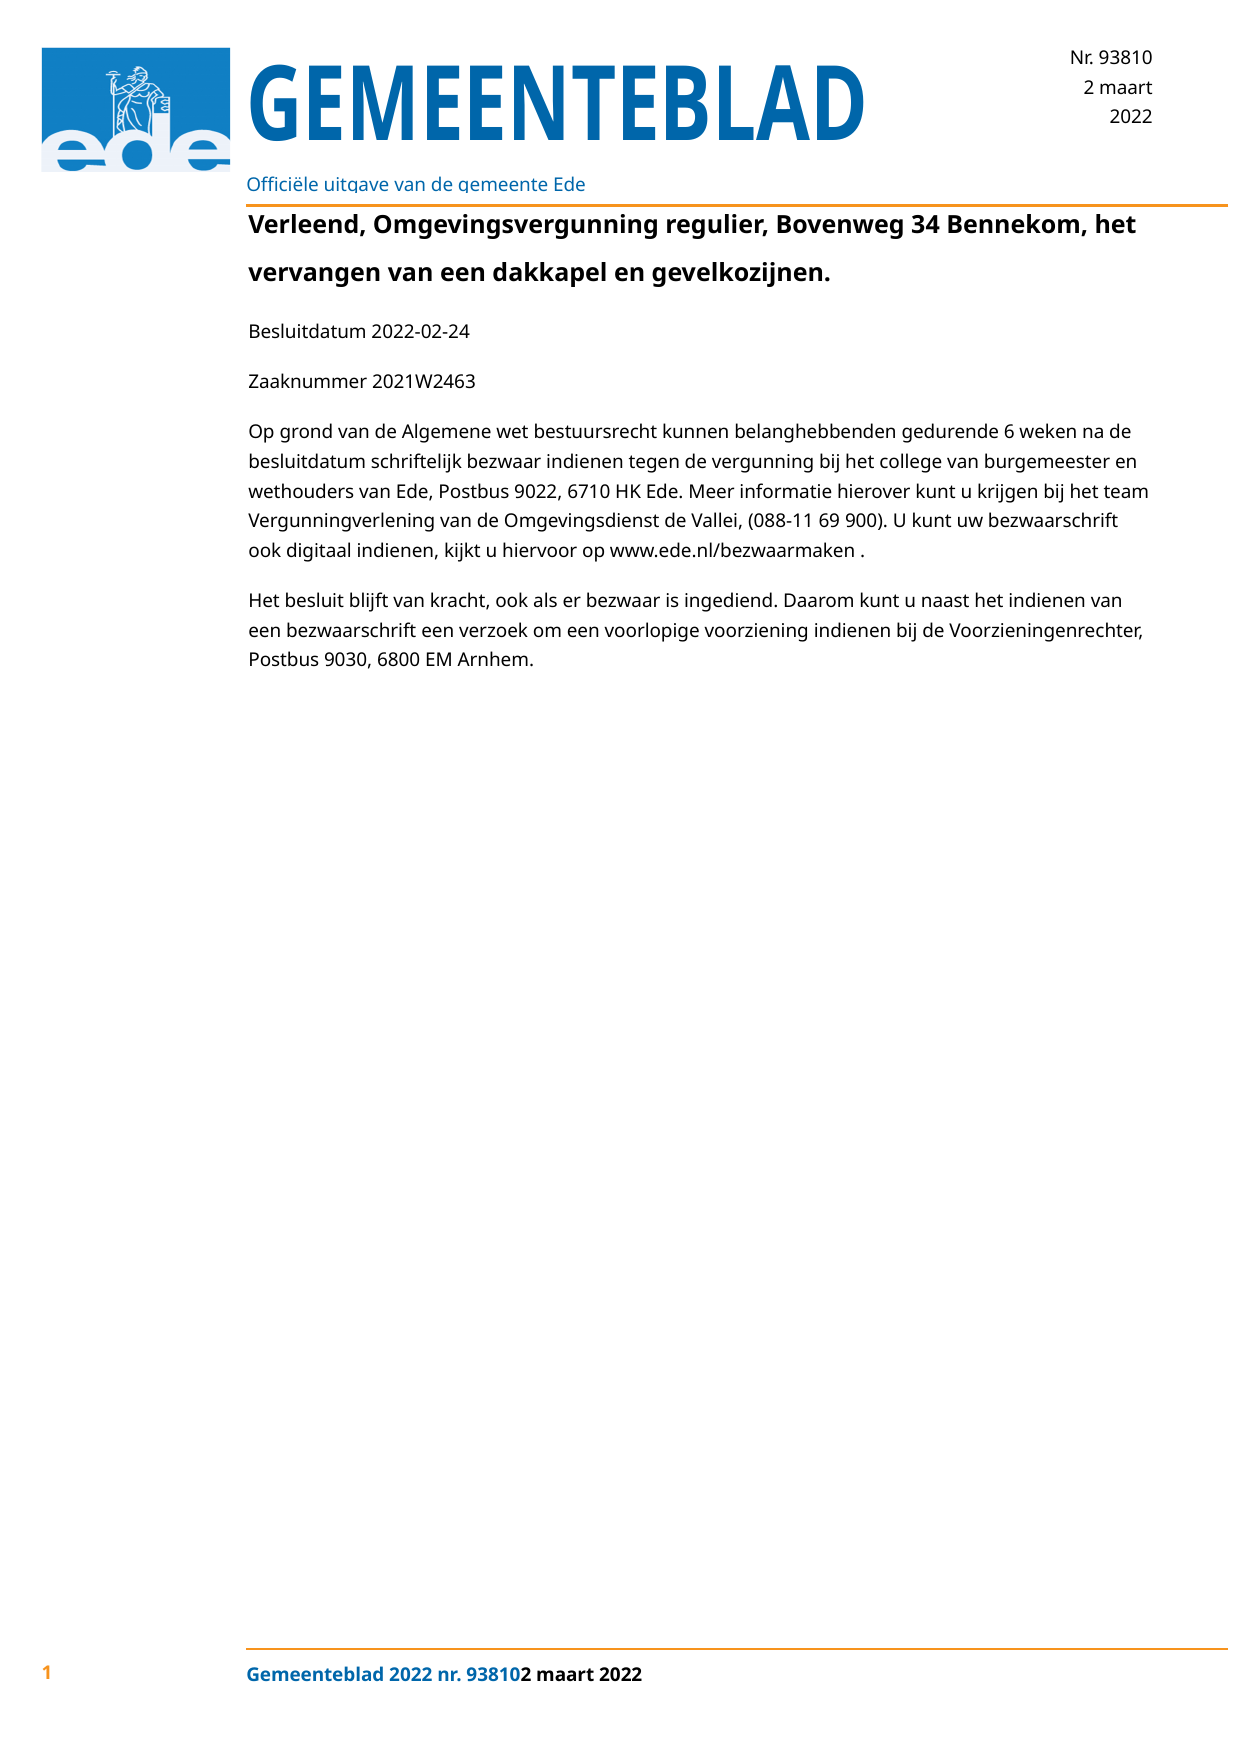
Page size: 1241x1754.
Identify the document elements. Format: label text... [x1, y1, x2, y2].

picture [41, 47, 231, 172]
text Het besluit blijft van kracht, ook als er bezwaar is ingediend. Daarom kunt u naast het indienen van een bezwaarschrift een verzoek om een voorlopige voorziening indienen bij de Voorzieningenrechter, Postbus 9030, 6800 EM Arnhem. [248, 587, 1152, 672]
text Op grond van de Algemene wet bestuursrecht kunnen belanghebbenden gedurende 6 weken na de besluitdatum schriftelijk bezwaar indienen tegen de vergunning bij het college van burgemeester en wethouders van Ede, Postbus 9022, 6710 HK Ede. Meer informatie hierover kunt u krijgen bij het team Vergunningverlening van de Omgevingsdienst de Vallei, (088-11 69 900). U kunt uw bezwaarschrift ook digitaal indienen, kijkt u hiervoor op www.ede.nl/bezwaarmaken . [248, 419, 1152, 563]
text Besluitdatum 2022-02-24 [248, 318, 1152, 344]
text Zaaknummer 2021W2463 [248, 368, 1152, 394]
text Verleend, Omgevingsvergunning regulier, Bovenweg 34 Bennekom, het vervangen van een dakkapel en gevelkozijnen. [248, 207, 1152, 288]
